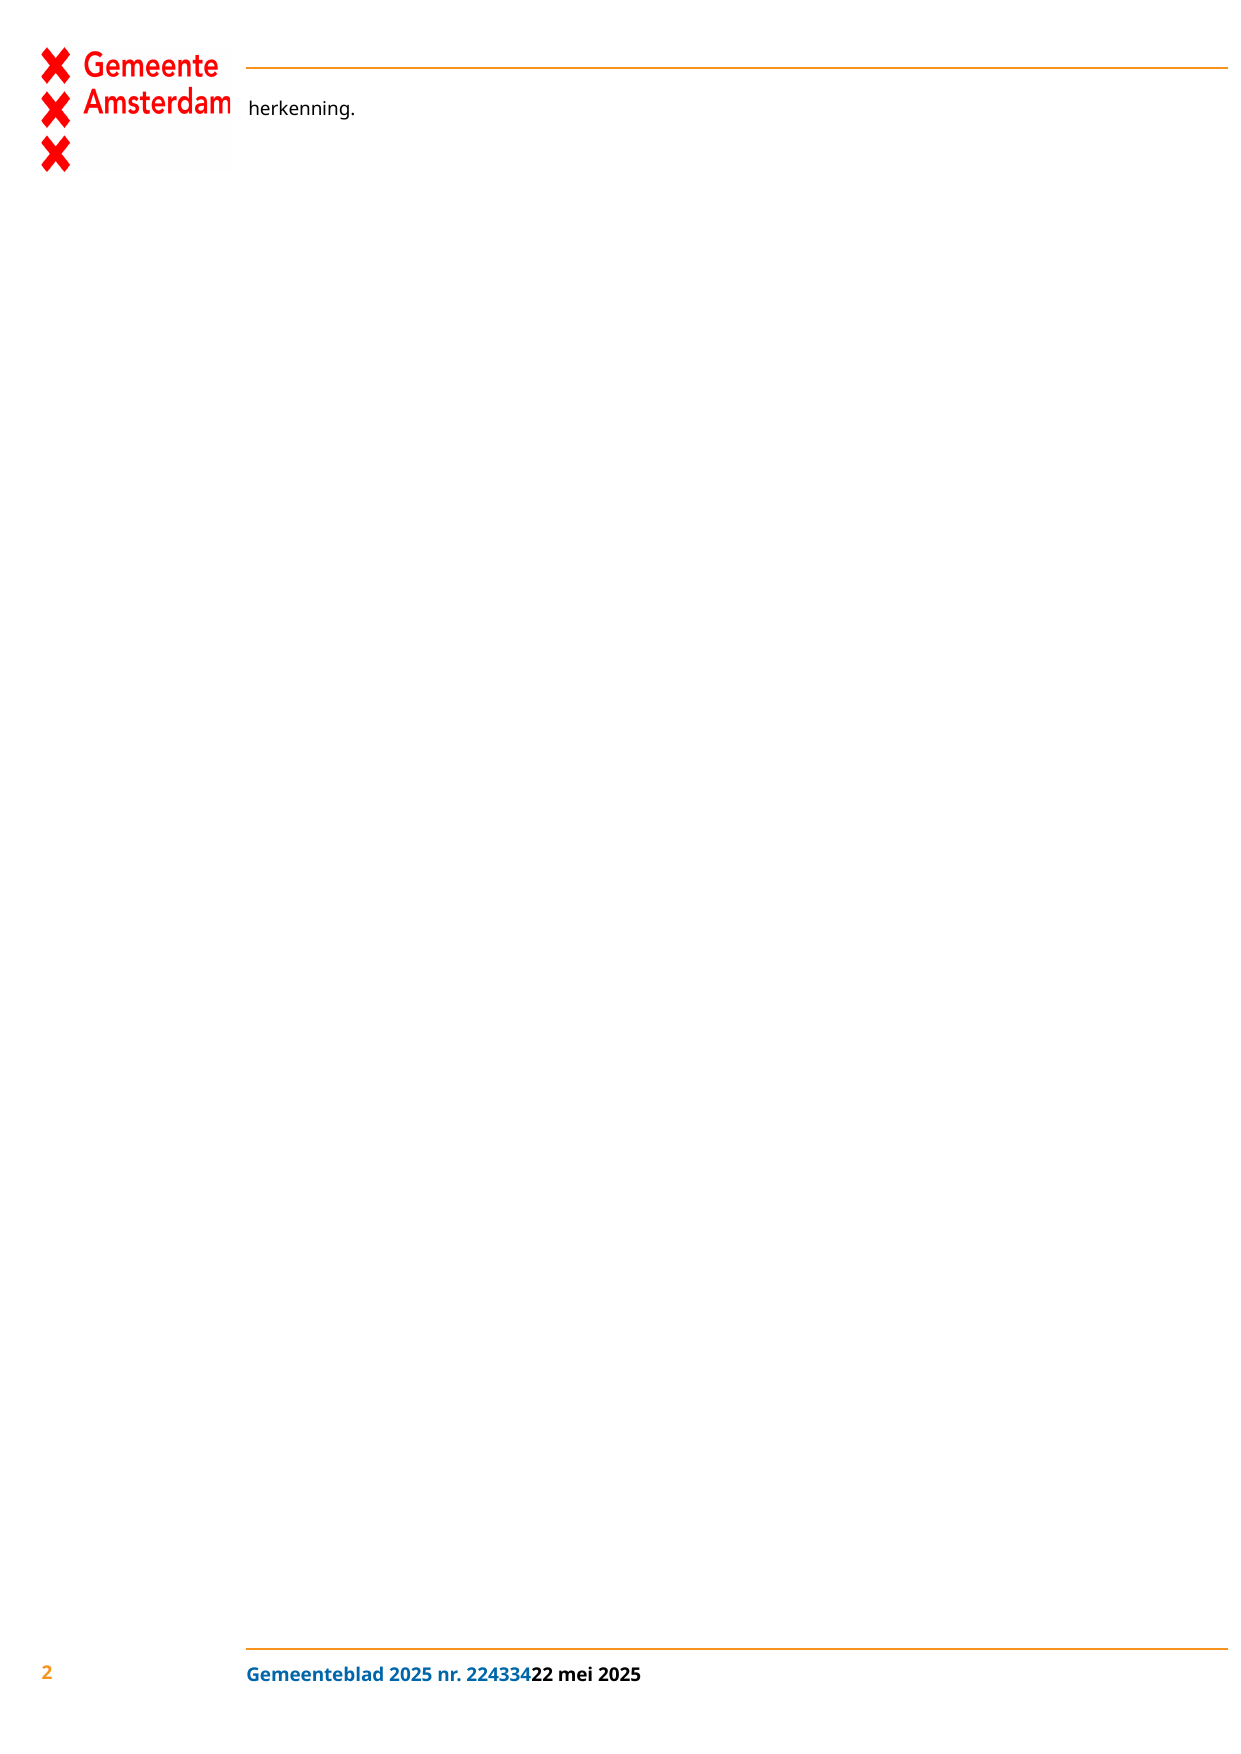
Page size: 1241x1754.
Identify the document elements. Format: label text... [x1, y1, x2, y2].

text herkenning. [248, 95, 1152, 121]
picture [41, 47, 231, 172]
